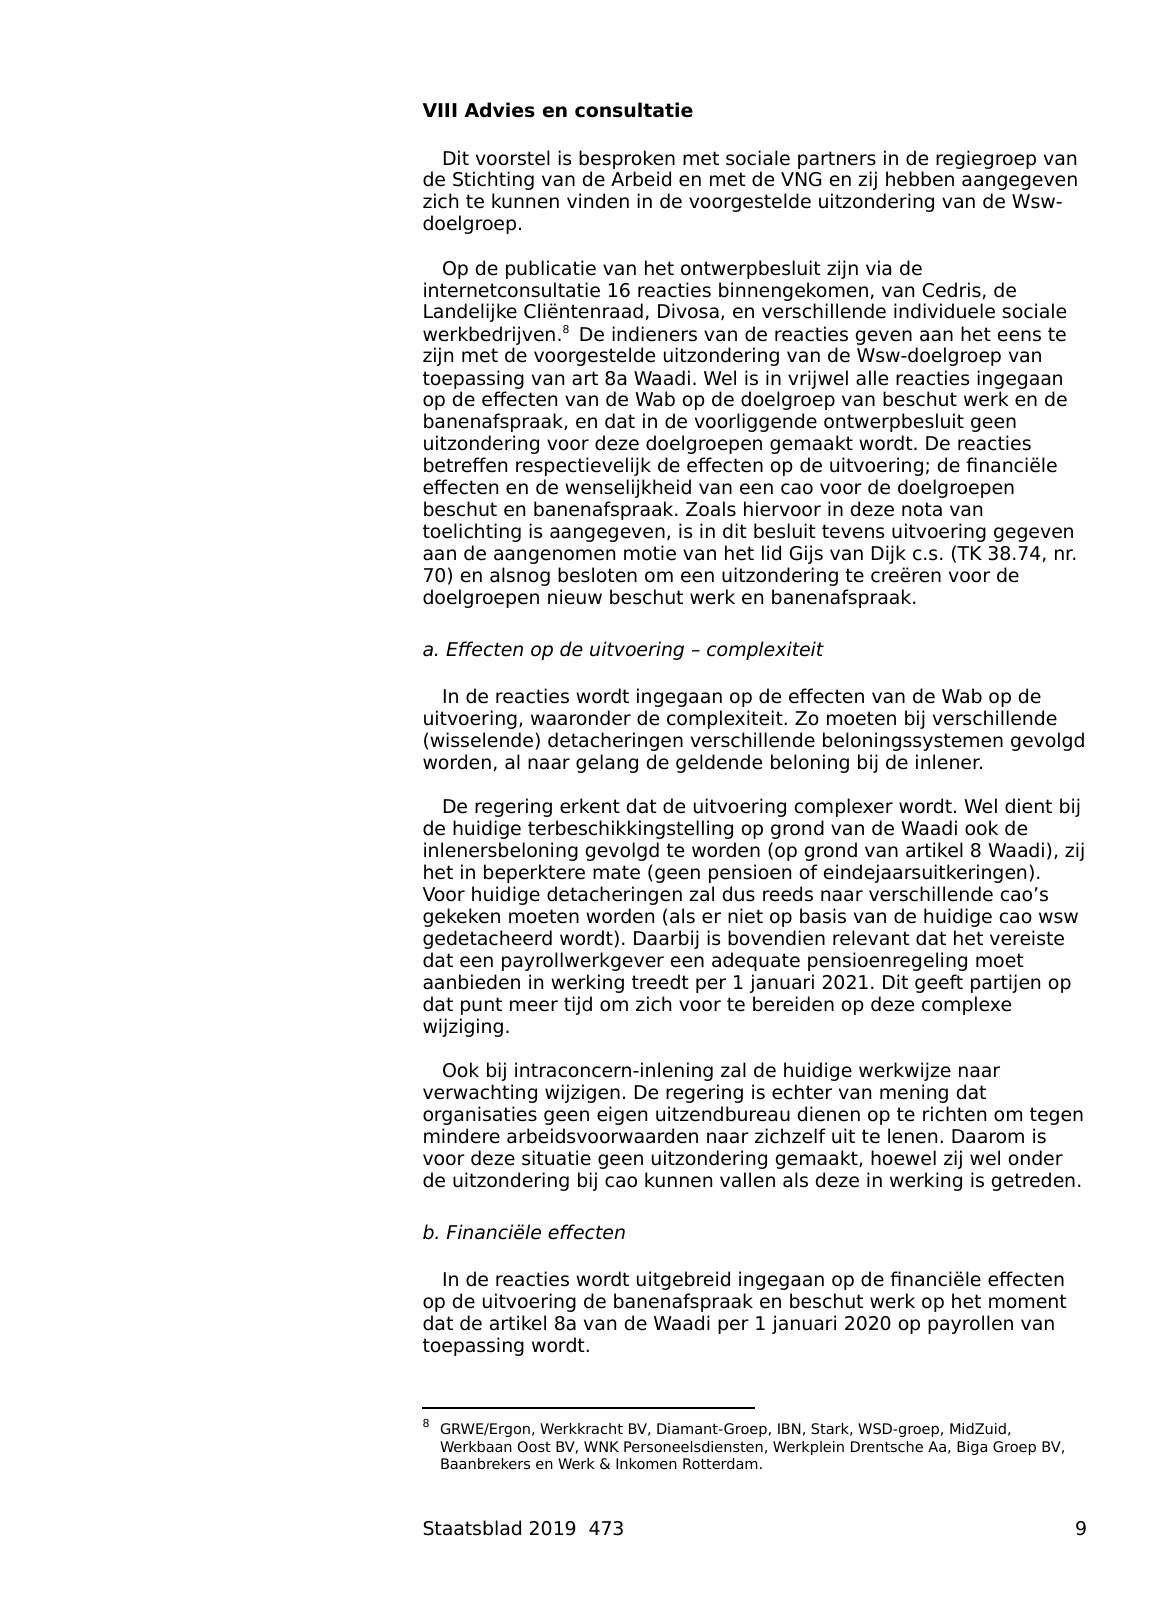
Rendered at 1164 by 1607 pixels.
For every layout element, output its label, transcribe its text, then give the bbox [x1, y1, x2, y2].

text GRWE/Ergon, Werkkracht BV, Diamant-Groep, IBN, Stark, WSD-groep, MidZuid, Werkbaan Oost BV, WNK Personeelsdiensten, Werkplein Drentsche Aa, Biga Groep BV, Baanbrekers en Werk & Inkomen Rotterdam. [422, 1417, 1087, 1473]
subtitle a. Effecten op de uitvoering – complexiteit [422, 639, 1087, 661]
text De regering erkent dat de uitvoering complexer wordt. Wel dient bij de huidige terbeschikkingstelling op grond van de Waadi ook de inlenersbeloning gevolgd te worden (op grond van artikel 8 Waadi), zij het in beperktere mate (geen pensioen of eindejaarsuitkeringen). Voor huidige detacheringen zal dus reeds naar verschillende cao’s gekeken moeten worden (als er niet op basis van de huidige cao wsw gedetacheerd wordt). Daarbij is bovendien relevant dat het vereiste dat een payrollwerkgever een adequate pensioenregeling moet aanbieden in werking treedt per 1 januari 2021. Dit geeft partijen op dat punt meer tijd om zich voor te bereiden op deze complexe wijziging. [422, 796, 1087, 1038]
text In de reacties wordt uitgebreid ingegaan op de financiële effecten op de uitvoering de banenafspraak en beschut werk op het moment dat de artikel 8a van de Waadi per 1 januari 2020 op payrollen van toepassing wordt. [422, 1269, 1087, 1357]
text In de reacties wordt ingegaan op de effecten van de Wab op de uitvoering, waaronder de complexiteit. Zo moeten bij verschillende (wisselende) detacheringen verschillende beloningssystemen gevolgd worden, al naar gelang de geldende beloning bij de inlener. [422, 686, 1087, 774]
text Dit voorstel is besproken met sociale partners in de regiegroep van de Stichting van de Arbeid en met de VNG en zij hebben aangegeven zich te kunnen vinden in de voorgestelde uitzondering van de Wsw-doelgroep. [422, 147, 1087, 235]
text Ook bij intraconcern-inlening zal de huidige werkwijze naar verwachting wijzigen. De regering is echter van mening dat organisaties geen eigen uitzendbureau dienen op te richten om tegen mindere arbeidsvoorwaarden naar zichzelf uit te lenen. Daarom is voor deze situatie geen uitzondering gemaakt, hoewel zij wel onder de uitzondering bij cao kunnen vallen als deze in werking is getreden. [422, 1060, 1087, 1192]
text Op de publicatie van het ontwerpbesluit zijn via de internetconsultatie 16 reacties binnengekomen, van Cedris, de Landelijke Cliëntenraad, Divosa, en verschillende individuele sociale werkbedrijven. De indieners van de reacties geven aan het eens te zijn met de voorgestelde uitzondering van de Wsw-doelgroep van toepassing van art 8a Waadi. Wel is in vrijwel alle reacties ingegaan op de effecten van de Wab op de doelgroep van beschut werk en de banenafspraak, en dat in de voorliggende ontwerpbesluit geen uitzondering voor deze doelgroepen gemaakt wordt. De reacties betreffen respectievelijk de effecten op de uitvoering; de financiële effecten en de wenselijkheid van een cao voor de doelgroepen beschut en banenafspraak. Zoals hiervoor in deze nota van toelichting is aangegeven, is in dit besluit tevens uitvoering gegeven aan de aangenomen motie van het lid Gijs van Dijk c.s. (TK 38.74, nr. 70) en alsnog besloten om een uitzondering te creëren voor de doelgroepen nieuw beschut werk en banenafspraak. [422, 257, 1087, 609]
subtitle b. Financiële effecten [422, 1222, 1087, 1244]
subtitle VIII Advies en consultatie [422, 100, 1087, 122]
